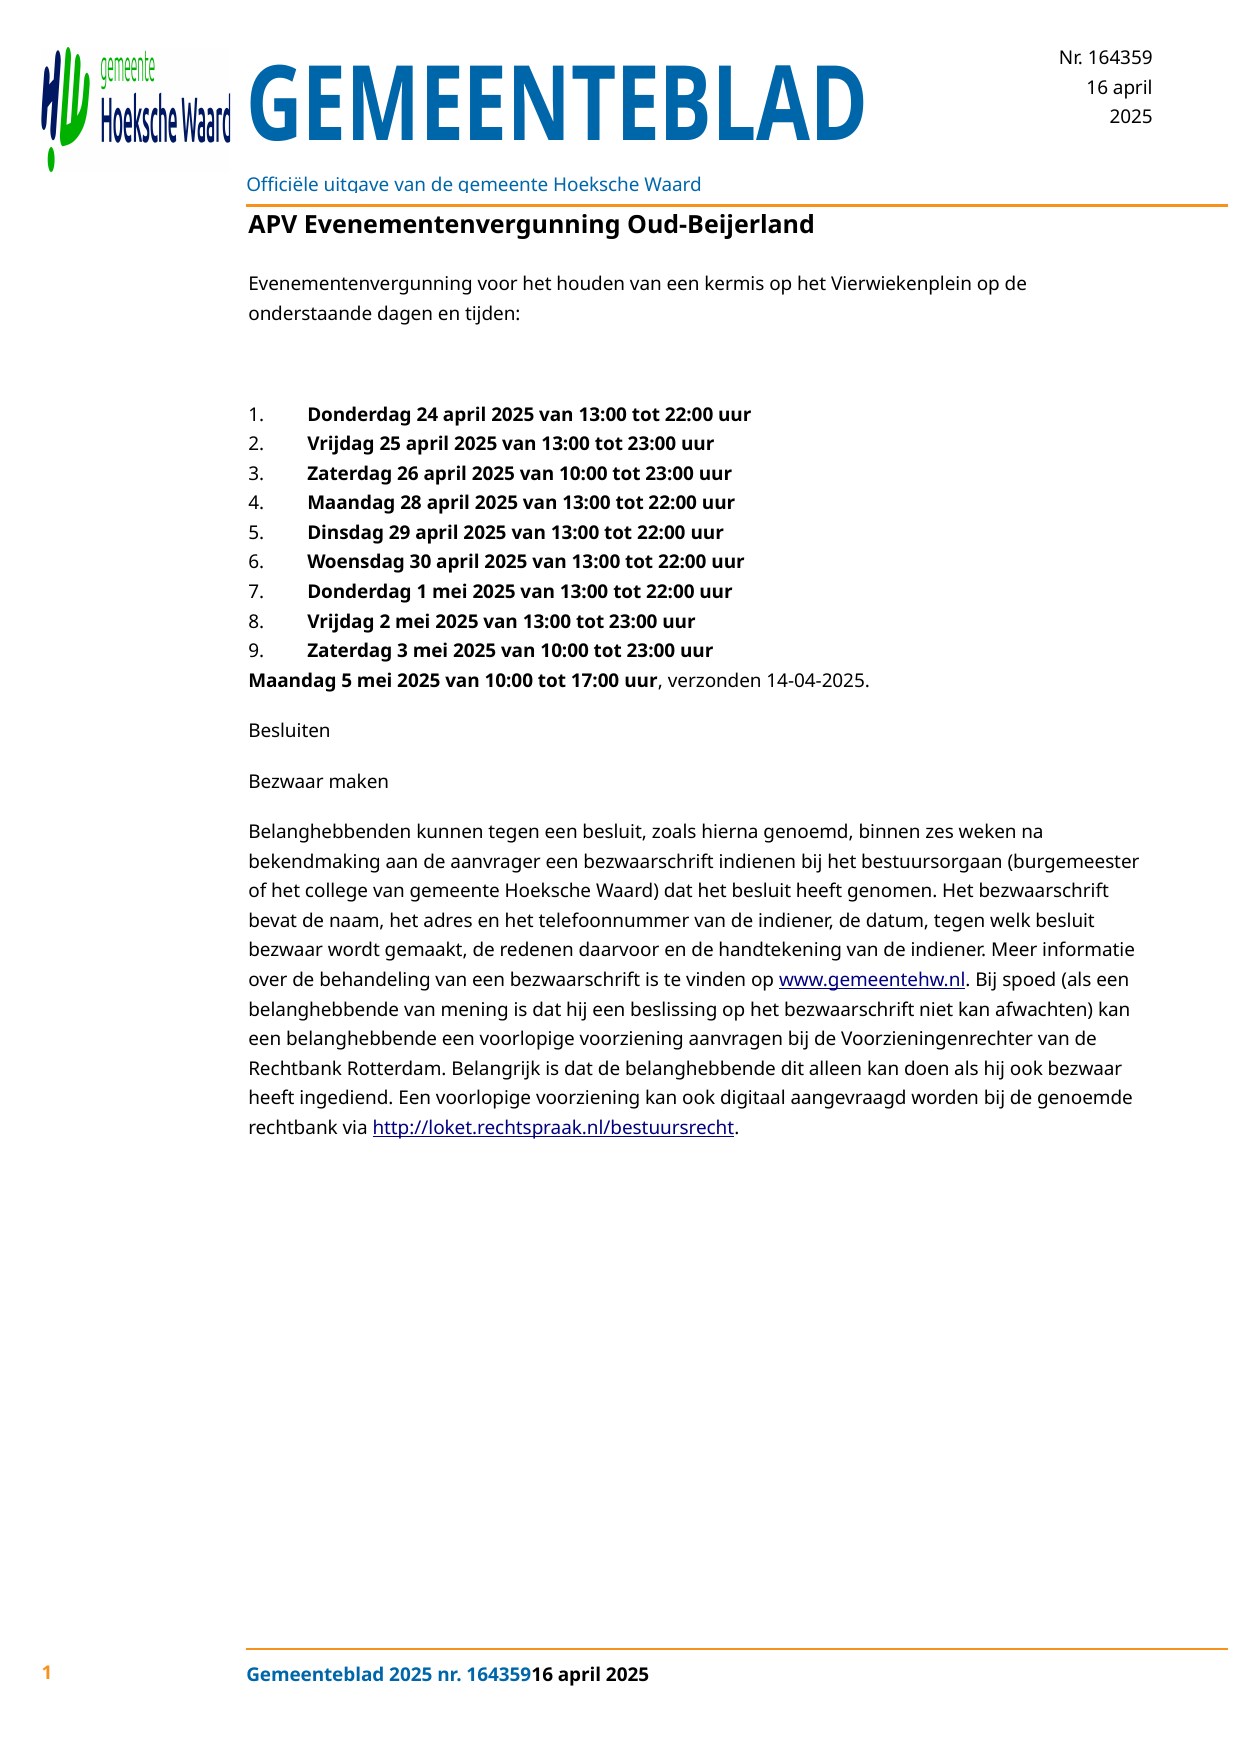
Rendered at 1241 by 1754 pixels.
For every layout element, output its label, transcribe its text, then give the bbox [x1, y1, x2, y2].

list Donderdag 1 mei 2025 van 13:00 tot 22:00 uur [248, 578, 1152, 604]
list Vrijdag 2 mei 2025 van 13:00 tot 23:00 uur [248, 608, 1152, 633]
text Maandag 5 mei 2025 van 10:00 tot 17:00 uur, verzonden 14-04-2025. [248, 667, 1152, 693]
text APV Evenementenvergunning Oud-Beijerland [248, 207, 1152, 241]
list Dinsdag 29 april 2025 van 13:00 tot 22:00 uur [248, 519, 1152, 545]
text Evenementenvergunning voor het houden van een kermis op het Vierwiekenplein op de onderstaande dagen en tijden: [248, 270, 1152, 326]
text Bezwaar maken [248, 768, 1152, 793]
list Donderdag 24 april 2025 van 13:00 tot 22:00 uur [248, 401, 1152, 426]
picture [41, 47, 231, 172]
text Besluiten [248, 717, 1152, 743]
list Woensdag 30 april 2025 van 13:00 tot 22:00 uur [248, 549, 1152, 574]
list Maandag 28 april 2025 van 13:00 tot 22:00 uur [248, 489, 1152, 515]
list Zaterdag 3 mei 2025 van 10:00 tot 23:00 uur [248, 637, 1152, 663]
list Zaterdag 26 april 2025 van 10:00 tot 23:00 uur [248, 460, 1152, 486]
list Vrijdag 25 april 2025 van 13:00 tot 23:00 uur [248, 430, 1152, 456]
text Belanghebbenden kunnen tegen een besluit, zoals hierna genoemd, binnen zes weken na bekendmaking aan de aanvrager een bezwaarschrift indienen bij het bestuursorgaan (burgemeester of het college van gemeente Hoeksche Waard) dat het besluit heeft genomen. Het bezwaarschrift bevat de naam, het adres en het telefoonnummer van de indiener, de datum, tegen welk besluit bezwaar wordt gemaakt, de redenen daarvoor en de handtekening van de indiener. Meer informatie over de behandeling van een bezwaarschrift is te vinden op www.gemeentehw.nl. Bij spoed (als een belanghebbende van mening is dat hij een beslissing op het bezwaarschrift niet kan afwachten) kan een belanghebbende een voorlopige voorziening aanvragen bij de Voorzieningenrechter van de Rechtbank Rotterdam. Belangrijk is dat de belanghebbende dit alleen kan doen als hij ook bezwaar heeft ingediend. Een voorlopige voorziening kan ook digitaal aangevraagd worden bij de genoemde rechtbank via http://loket.rechtspraak.nl/bestuursrecht. [248, 818, 1152, 1140]
